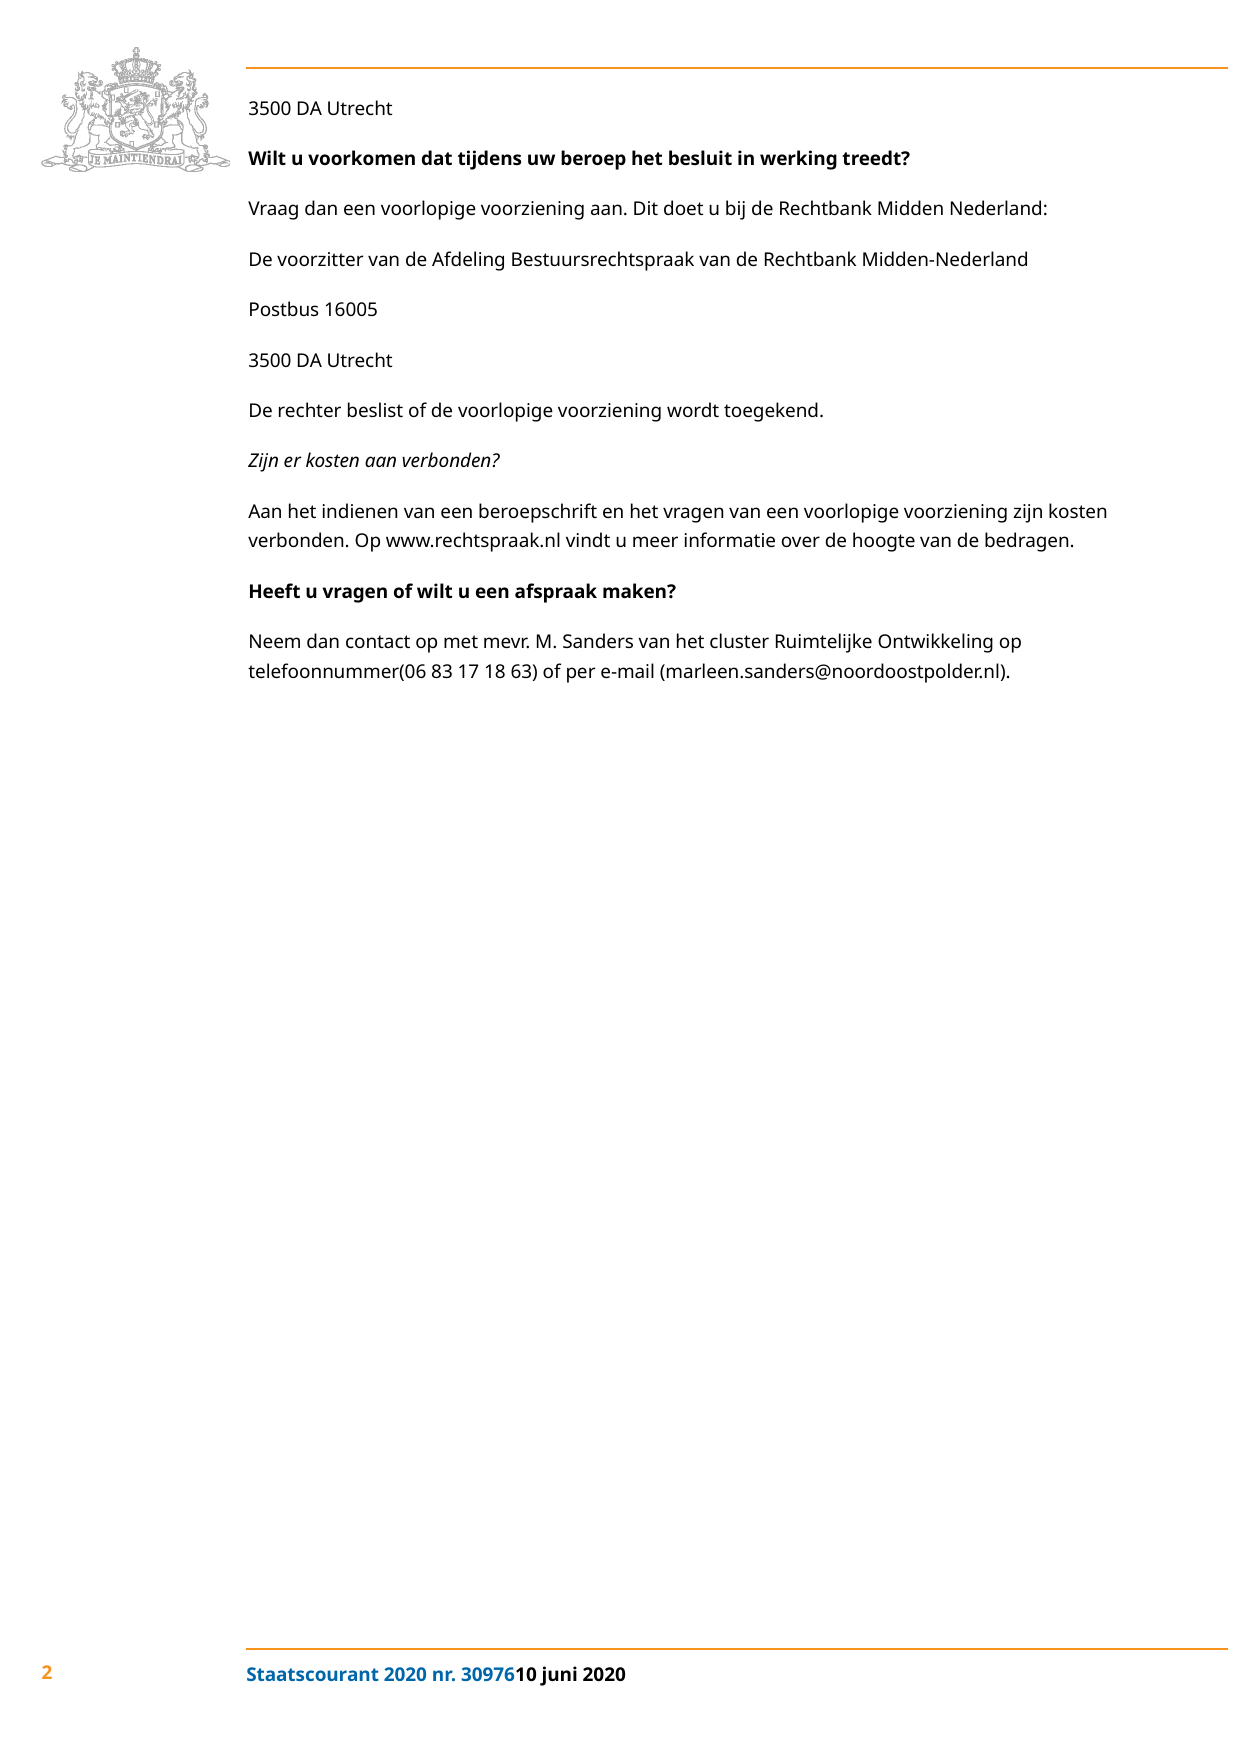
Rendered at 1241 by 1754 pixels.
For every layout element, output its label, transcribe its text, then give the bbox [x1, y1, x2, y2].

text De voorzitter van de Afdeling Bestuursrechtspraak van de Rechtbank Midden-Nederland [248, 246, 1152, 272]
text 3500 DA Utrecht [248, 95, 1152, 121]
text Zijn er kosten aan verbonden? [248, 448, 1152, 473]
text 3500 DA Utrecht [248, 347, 1152, 373]
text Neem dan contact op met mevr. M. Sanders van het cluster Ruimtelijke Ontwikkeling op telefoonnummer(06 83 17 18 63) of per e-mail (marleen.sanders@noordoostpolder.nl). [248, 628, 1152, 684]
picture [41, 47, 231, 172]
text De rechter beslist of de voorlopige voorziening wordt toegekend. [248, 397, 1152, 423]
text Heeft u vragen of wilt u een afspraak maken? [248, 578, 1152, 604]
text Aan het indienen van een beroepschrift en het vragen van een voorlopige voorziening zijn kosten verbonden. Op www.rechtspraak.nl vindt u meer informatie over de hoogte van de bedragen. [248, 498, 1152, 553]
text Vraag dan een voorlopige voorziening aan. Dit doet u bij de Rechtbank Midden Nederland: [248, 196, 1152, 221]
text Wilt u voorkomen dat tijdens uw beroep het besluit in werking treedt? [248, 145, 1152, 171]
text Postbus 16005 [248, 296, 1152, 322]
